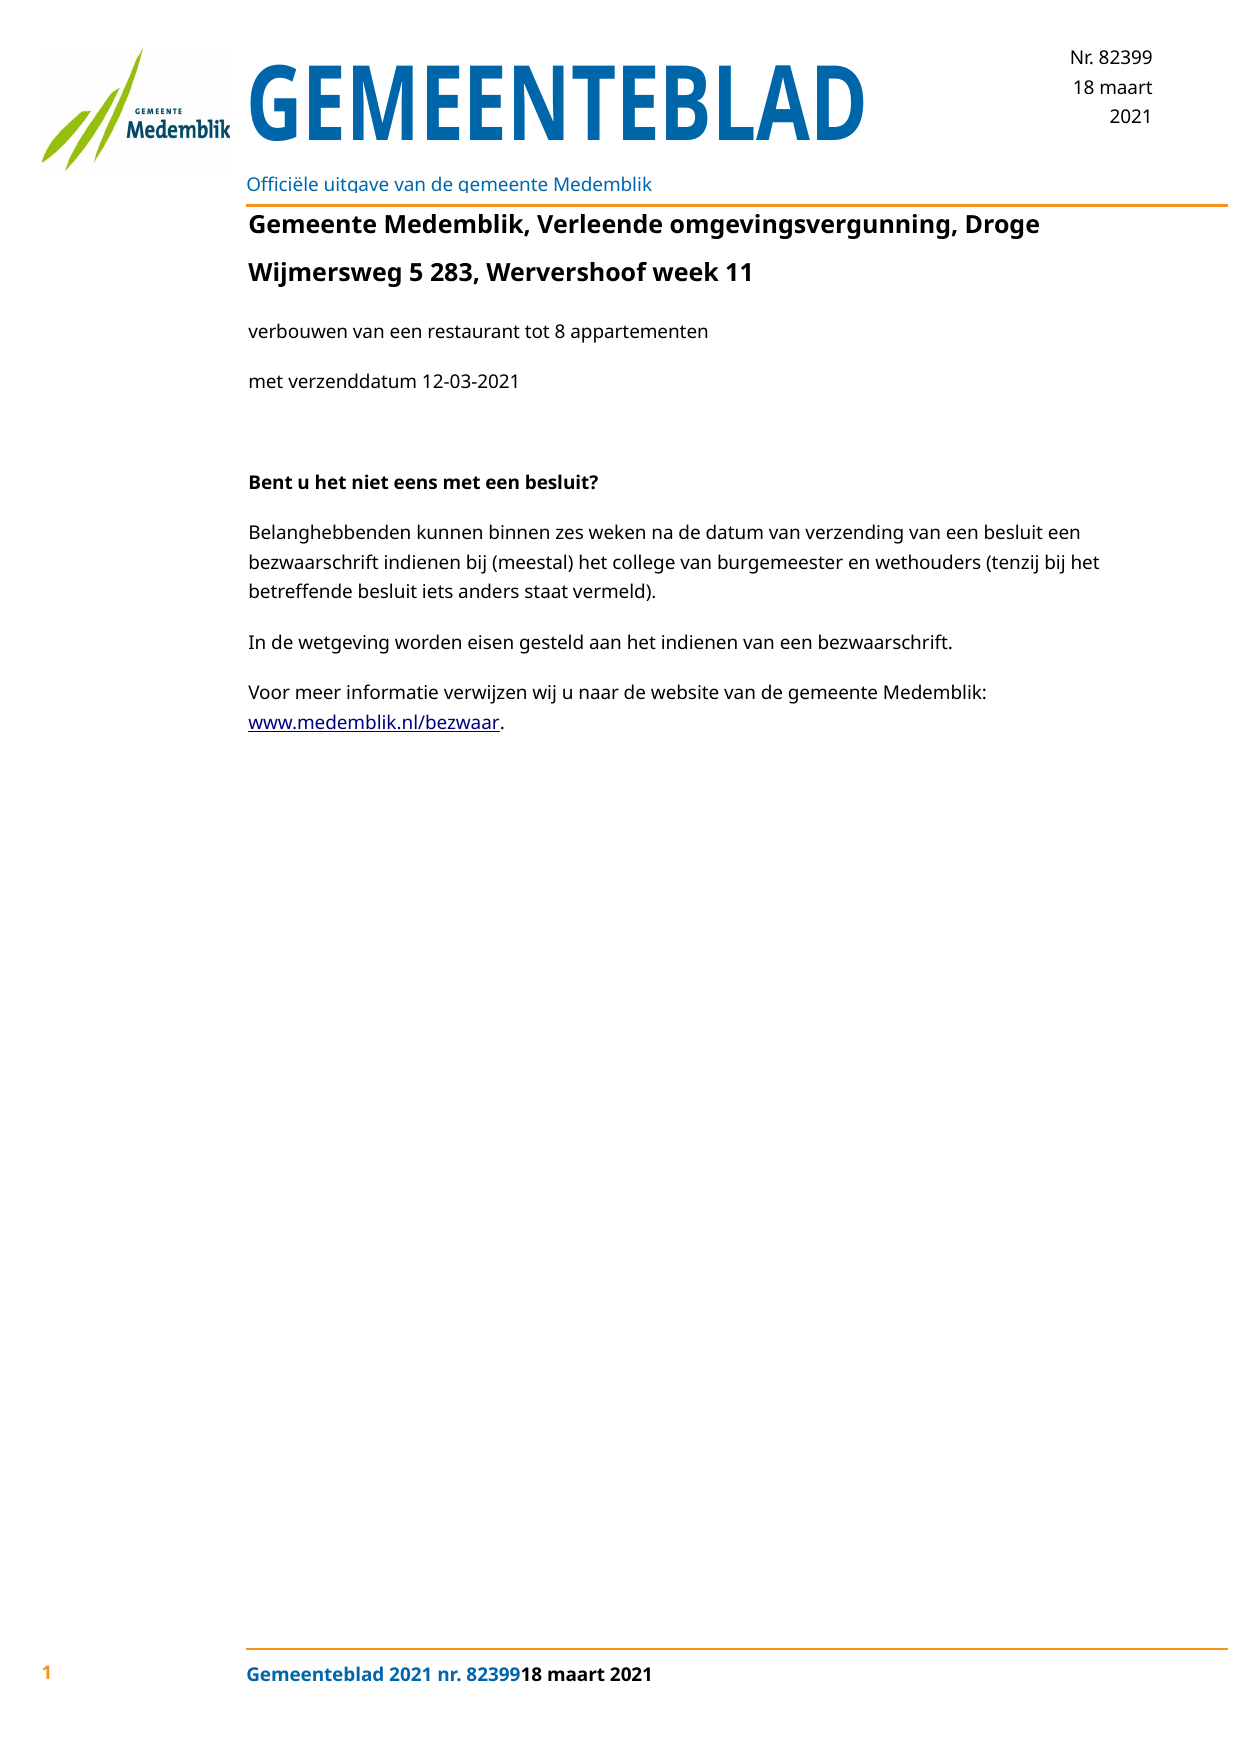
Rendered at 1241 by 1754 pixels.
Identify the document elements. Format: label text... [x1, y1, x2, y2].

text Belanghebbenden kunnen binnen zes weken na de datum van verzending van een besluit een bezwaarschrift indienen bij (meestal) het college van burgemeester en wethouders (tenzij bij het betreffende besluit iets anders staat vermeld). [248, 519, 1152, 604]
text In de wetgeving worden eisen gesteld aan het indienen van een bezwaarschrift. [248, 629, 1152, 655]
picture [41, 47, 231, 172]
text verbouwen van een restaurant tot 8 appartementen [248, 318, 1152, 344]
text Bent u het niet eens met een besluit? [248, 469, 1152, 495]
text Gemeente Medemblik, Verleende omgevingsvergunning, Droge Wijmersweg 5 283, Wervershoof week 11 [248, 207, 1152, 288]
text met verzenddatum 12-03-2021 [248, 368, 1152, 394]
text Voor meer informatie verwijzen wij u naar de website van de gemeente Medemblik: www.medemblik.nl/bezwaar. [248, 679, 1152, 735]
